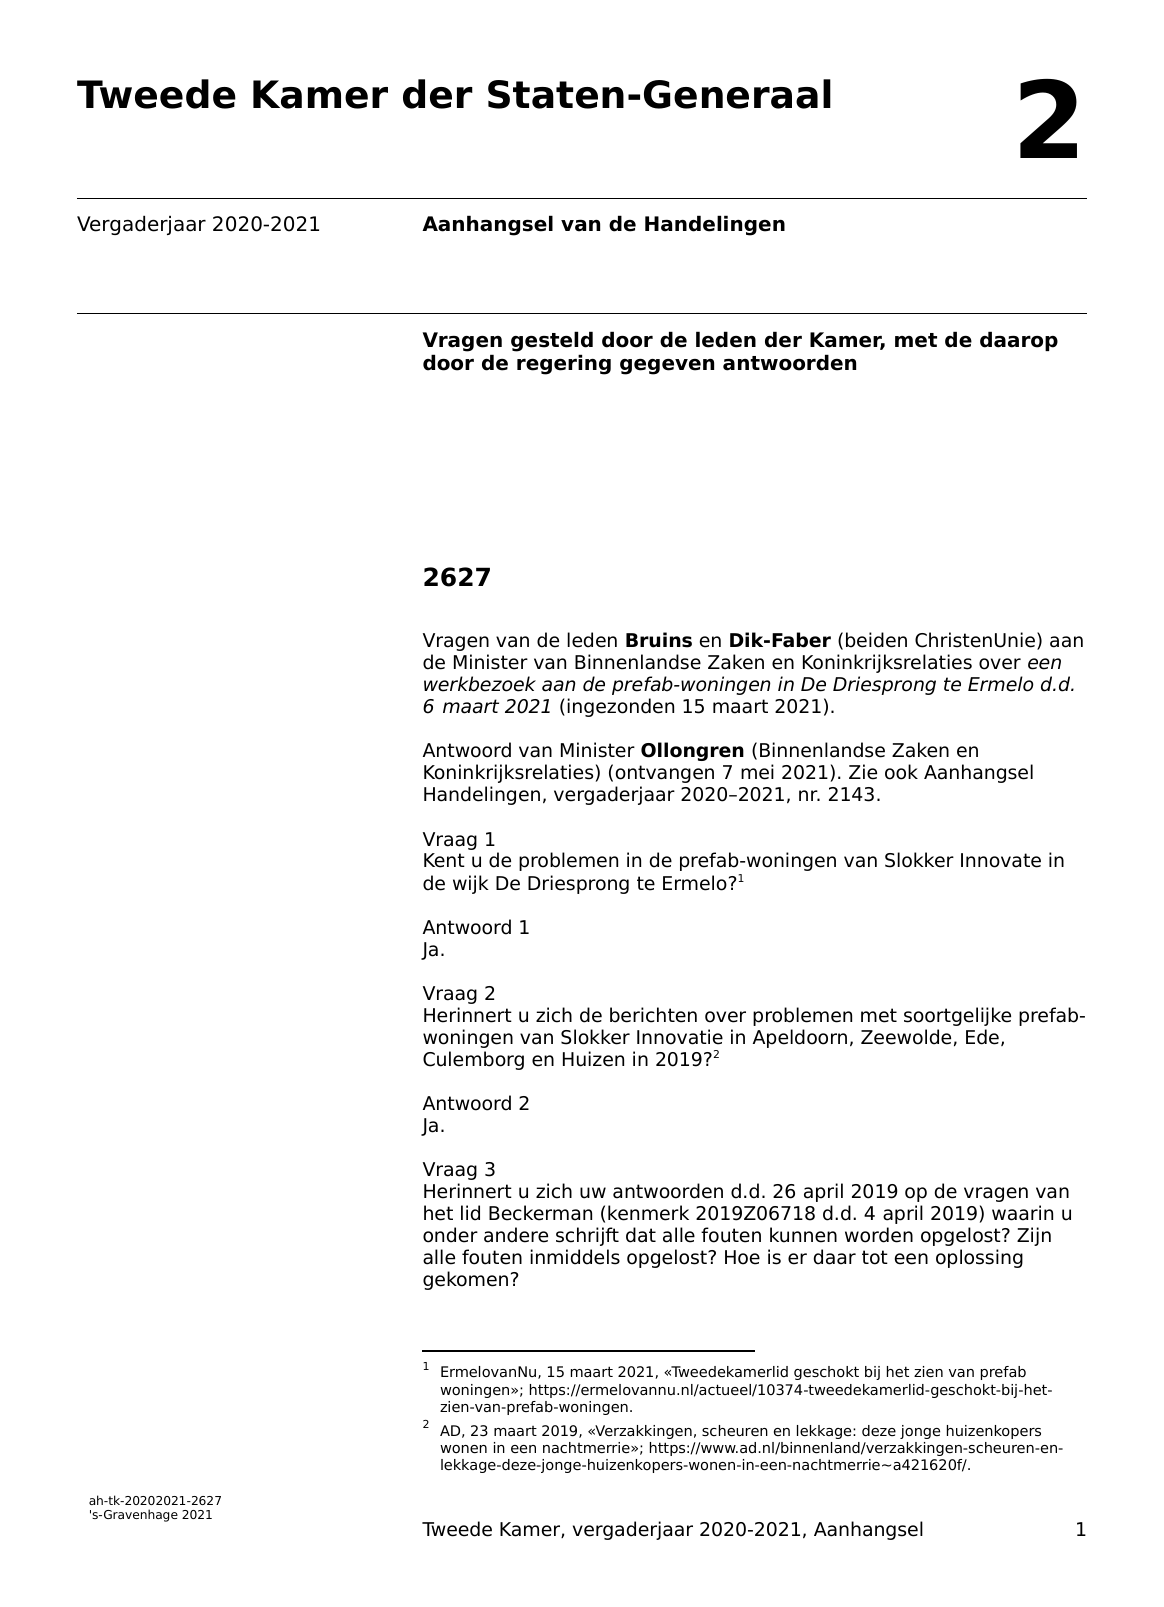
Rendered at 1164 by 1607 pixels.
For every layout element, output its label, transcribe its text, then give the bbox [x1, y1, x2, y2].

text Kent u de problemen in de prefab-woningen van Slokker Innovate in de wijk De Driesprong te Ermelo? [422, 850, 1087, 894]
table_cell [77, 314, 422, 375]
text Antwoord van Minister Ollongren (Binnenlandse Zaken en Koninkrijksrelaties) (ontvangen 7 mei 2021). Zie ook Aanhangsel Handelingen, vergaderjaar 2020–2021, nr. 2143. [422, 740, 1087, 806]
text Vraag 3 [422, 1159, 1087, 1181]
text Vraag 1 [422, 828, 1087, 850]
table_header 2 [886, 59, 1087, 198]
text 2627 [422, 563, 1087, 592]
text Antwoord 1 [422, 917, 1087, 938]
table_cell Vragen gesteld door de leden der Kamer, met de daarop door de regering gegeven antwoorden [422, 314, 1087, 375]
text ErmelovanNu, 15 maart 2021, «Tweedekamerlid geschokt bij het zien van prefab woningen»; https://ermelovannu.nl/actueel/10374-tweedekamerlid-geschokt-bij-het-zien-van-prefab-woningen. [422, 1360, 1087, 1416]
text 's-Gravenhage 2021 [88, 1508, 323, 1522]
text Ja. [422, 938, 1087, 961]
text Vragen van de leden Bruins en Dik-Faber (beiden ChristenUnie) aan de Minister van Binnenlandse Zaken en Koninkrijksrelaties over een werkbezoek aan de prefab-woningen in De Driesprong te Ermelo d.d. 6 maart 2021 (ingezonden 15 maart 2021). [422, 630, 1087, 718]
text Antwoord 2 [422, 1093, 1087, 1115]
text Herinnert u zich uw antwoorden d.d. 26 april 2019 op de vragen van het lid Beckerman (kenmerk 2019Z06718 d.d. 4 april 2019) waarin u onder andere schrijft dat alle fouten kunnen worden opgelost? Zijn alle fouten inmiddels opgelost? Hoe is er daar tot een oplossing gekomen? [422, 1181, 1087, 1291]
text Ja. [422, 1115, 1087, 1137]
text ah-tk-20202021-2627 [88, 1494, 323, 1508]
table_header Tweede Kamer der Staten-Generaal [77, 59, 886, 198]
text Herinnert u zich de berichten over problemen met soortgelijke prefab-woningen van Slokker Innovatie in Apeldoorn, Zeewolde, Ede, Culemborg en Huizen in 2019? [422, 1005, 1087, 1071]
table_cell Vergaderjaar 2020-2021 [77, 199, 422, 313]
text Vraag 2 [422, 983, 1087, 1005]
text AD, 23 maart 2019, «Verzakkingen, scheuren en lekkage: deze jonge huizenkopers wonen in een nachtmerrie»; https://www.ad.nl/binnenland/verzakkingen-scheuren-en-lekkage-deze-jonge-huizenkopers-wonen-in-een-nachtmerrie~a421620f/. [422, 1418, 1087, 1474]
table_cell Aanhangsel van de Handelingen [422, 199, 1087, 313]
